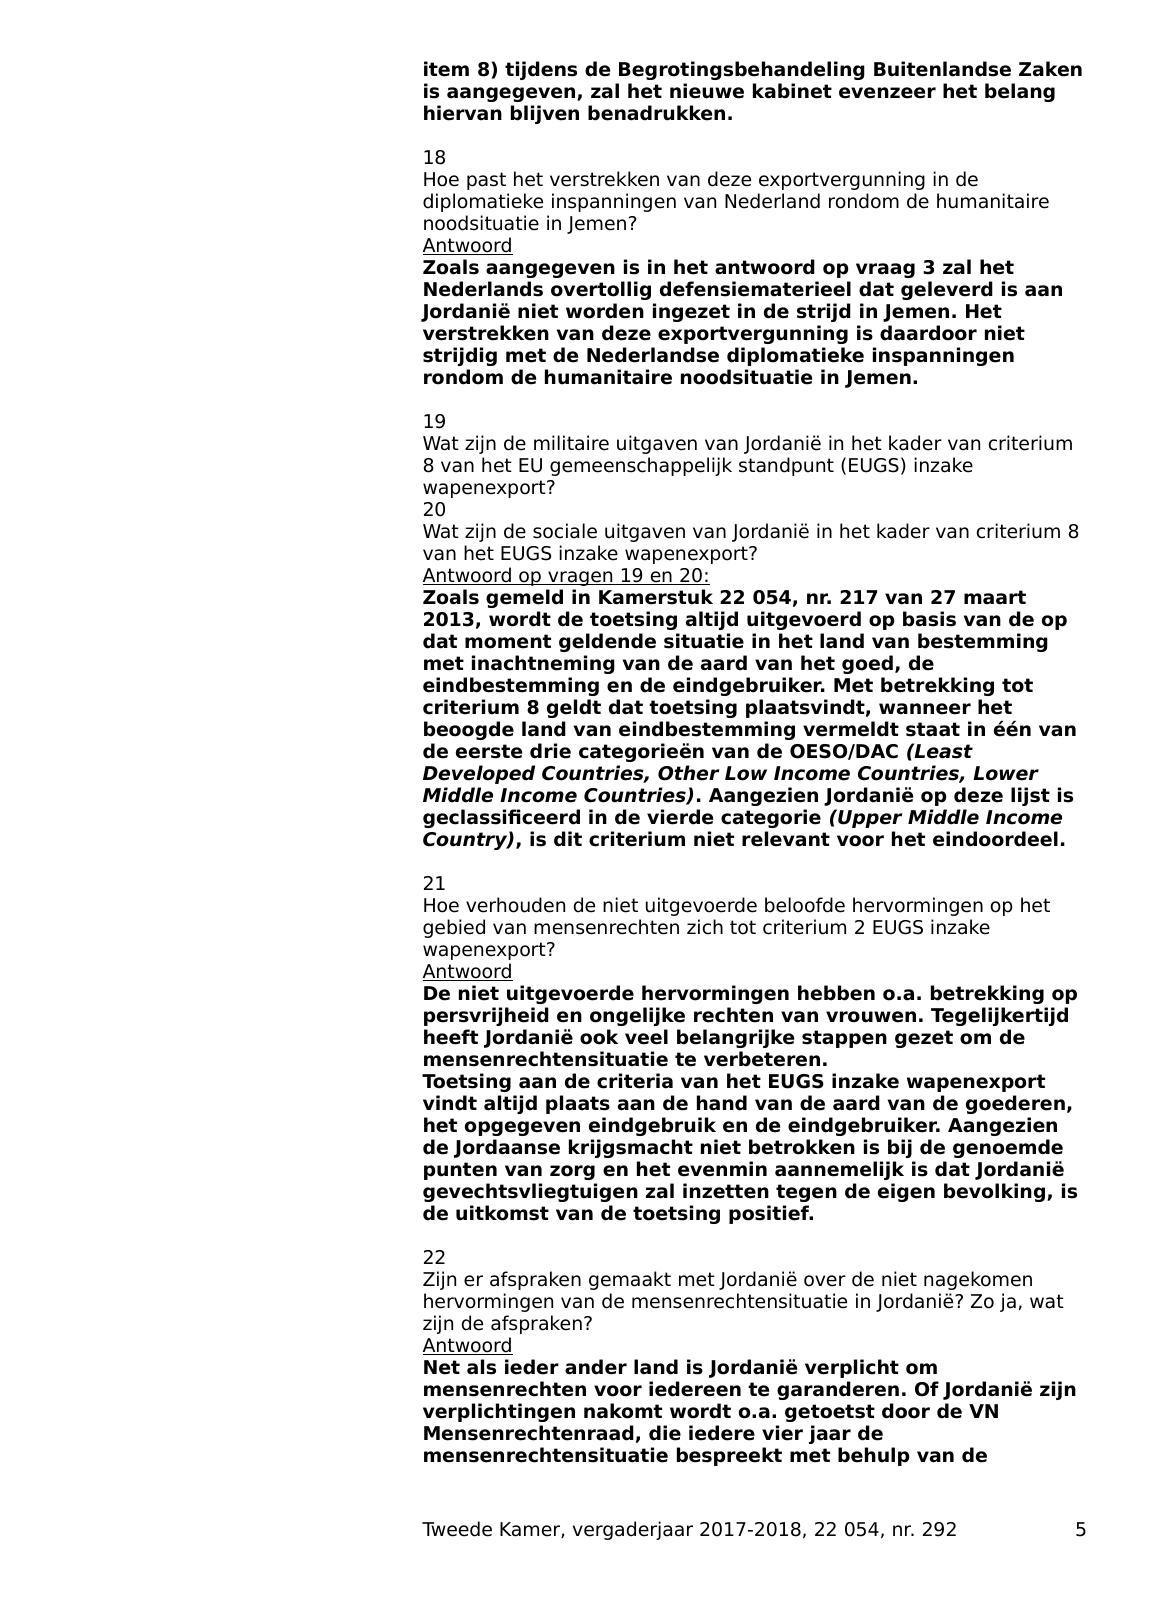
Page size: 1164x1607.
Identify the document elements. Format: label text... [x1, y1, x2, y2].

text Hoe past het verstrekken van deze exportvergunning in de diplomatieke inspanningen van Nederland rondom de humanitaire noodsituatie in Jemen? [422, 169, 1087, 235]
text Zoals gemeld in Kamerstuk 22 054, nr. 217 van 27 maart 2013, wordt de toetsing altijd uitgevoerd op basis van de op dat moment geldende situatie in het land van bestemming met inachtneming van de aard van het goed, de eindbestemming en de eindgebruiker. Met betrekking tot criterium 8 geldt dat toetsing plaatsvindt, wanneer het beoogde land van eindbestemming vermeldt staat in één van de eerste drie categorieën van de OESO/DAC (Least Developed Countries, Other Low Income Countries, Lower Middle Income Countries). Aangezien Jordanië op deze lijst is geclassificeerd in de vierde categorie (Upper Middle Income Country), is dit criterium niet relevant voor het eindoordeel. [422, 587, 1087, 851]
text Antwoord [422, 961, 1087, 983]
text Wat zijn de militaire uitgaven van Jordanië in het kader van criterium 8 van het EU gemeenschappelijk standpunt (EUGS) inzake wapenexport? [422, 433, 1087, 499]
text item 8) tijdens de Begrotingsbehandeling Buitenlandse Zaken is aangegeven, zal het nieuwe kabinet evenzeer het belang hiervan blijven benadrukken. [422, 59, 1087, 125]
text 18 [422, 147, 1087, 169]
text Antwoord [422, 235, 1087, 257]
text 22 [422, 1247, 1087, 1269]
text Antwoord [422, 1335, 1087, 1357]
text De niet uitgevoerde hervormingen hebben o.a. betrekking op persvrijheid en ongelijke rechten van vrouwen. Tegelijkertijd heeft Jordanië ook veel belangrijke stappen gezet om de mensenrechtensituatie te verbeteren. [422, 983, 1087, 1071]
text Net als ieder ander land is Jordanië verplicht om mensenrechten voor iedereen te garanderen. Of Jordanië zijn verplichtingen nakomt wordt o.a. getoetst door de VN Mensenrechtenraad, die iedere vier jaar de mensenrechtensituatie bespreekt met behulp van de [422, 1357, 1087, 1467]
text Zoals aangegeven is in het antwoord op vraag 3 zal het Nederlands overtollig defensiematerieel dat geleverd is aan Jordanië niet worden ingezet in de strijd in Jemen. Het verstrekken van deze exportvergunning is daardoor niet strijdig met de Nederlandse diplomatieke inspanningen rondom de humanitaire noodsituatie in Jemen. [422, 257, 1087, 389]
text 20 [422, 499, 1087, 521]
text Antwoord op vragen 19 en 20: [422, 565, 1087, 587]
text 19 [422, 411, 1087, 433]
text Zijn er afspraken gemaakt met Jordanië over de niet nagekomen hervormingen van de mensenrechtensituatie in Jordanië? Zo ja, wat zijn de afspraken? [422, 1269, 1087, 1335]
text Wat zijn de sociale uitgaven van Jordanië in het kader van criterium 8 van het EUGS inzake wapenexport? [422, 521, 1087, 565]
text 21 [422, 873, 1087, 895]
text Hoe verhouden de niet uitgevoerde beloofde hervormingen op het gebied van mensenrechten zich tot criterium 2 EUGS inzake wapenexport? [422, 895, 1087, 961]
text Toetsing aan de criteria van het EUGS inzake wapenexport vindt altijd plaats aan de hand van de aard van de goederen, het opgegeven eindgebruik en de eindgebruiker. Aangezien de Jordaanse krijgsmacht niet betrokken is bij de genoemde punten van zorg en het evenmin aannemelijk is dat Jordanië gevechtsvliegtuigen zal inzetten tegen de eigen bevolking, is de uitkomst van de toetsing positief. [422, 1071, 1087, 1224]
